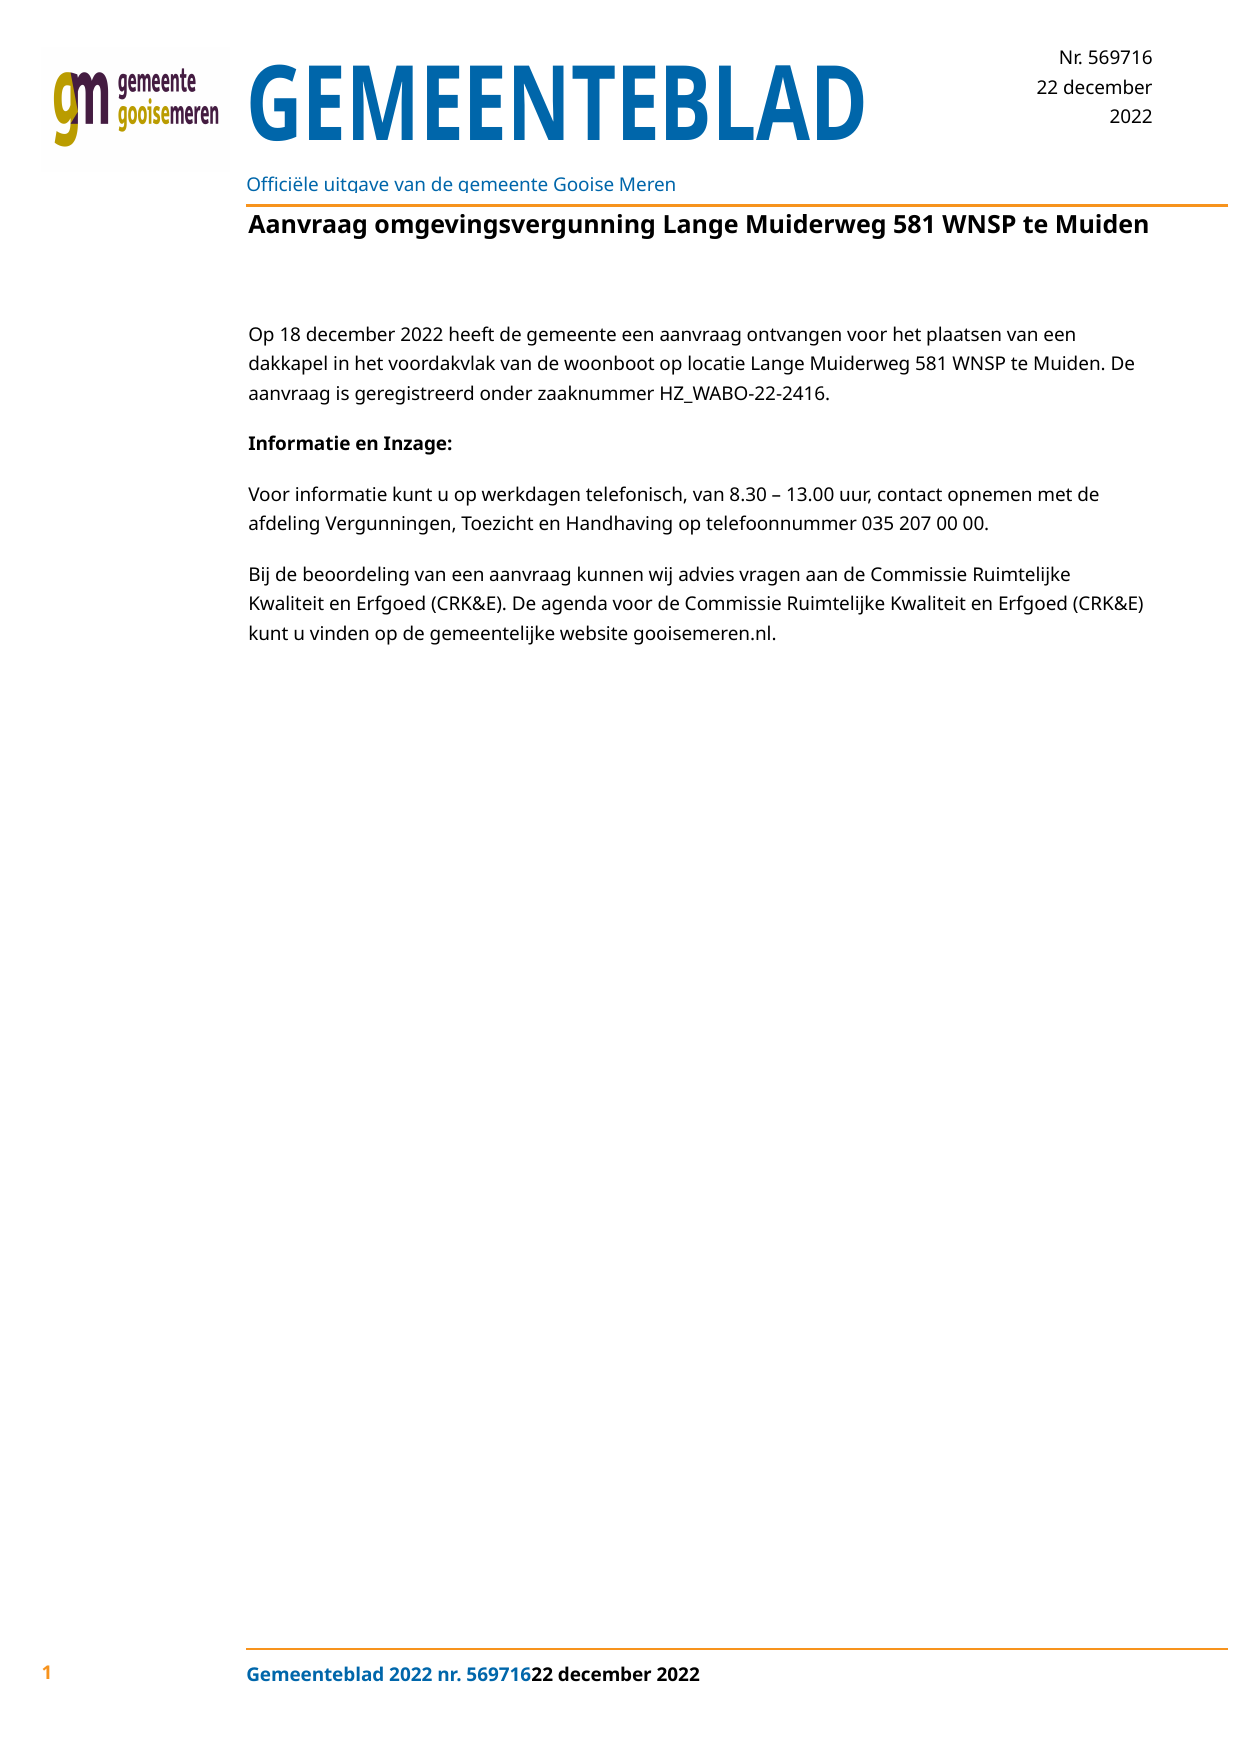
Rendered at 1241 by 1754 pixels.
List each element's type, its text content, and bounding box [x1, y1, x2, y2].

text Aanvraag omgevingsvergunning Lange Muiderweg 581 WNSP te Muiden [248, 207, 1152, 241]
picture [41, 47, 231, 172]
text Voor informatie kunt u op werkdagen telefonisch, van 8.30 – 13.00 uur, contact opnemen met de afdeling Vergunningen, Toezicht en Handhaving op telefoonnummer 035 207 00 00. [248, 481, 1152, 536]
text Op 18 december 2022 heeft de gemeente een aanvraag ontvangen voor het plaatsen van een dakkapel in het voordakvlak van de woonboot op locatie Lange Muiderweg 581 WNSP te Muiden. De aanvraag is geregistreerd onder zaaknummer HZ_WABO-22-2416. [248, 321, 1152, 406]
text Informatie en Inzage: [248, 430, 1152, 456]
text Bij de beoordeling van een aanvraag kunnen wij advies vragen aan de Commissie Ruimtelijke Kwaliteit en Erfgoed (CRK&E). De agenda voor de Commissie Ruimtelijke Kwaliteit en Erfgoed (CRK&E) kunt u vinden op de gemeentelijke website gooisemeren.nl. [248, 561, 1152, 646]
